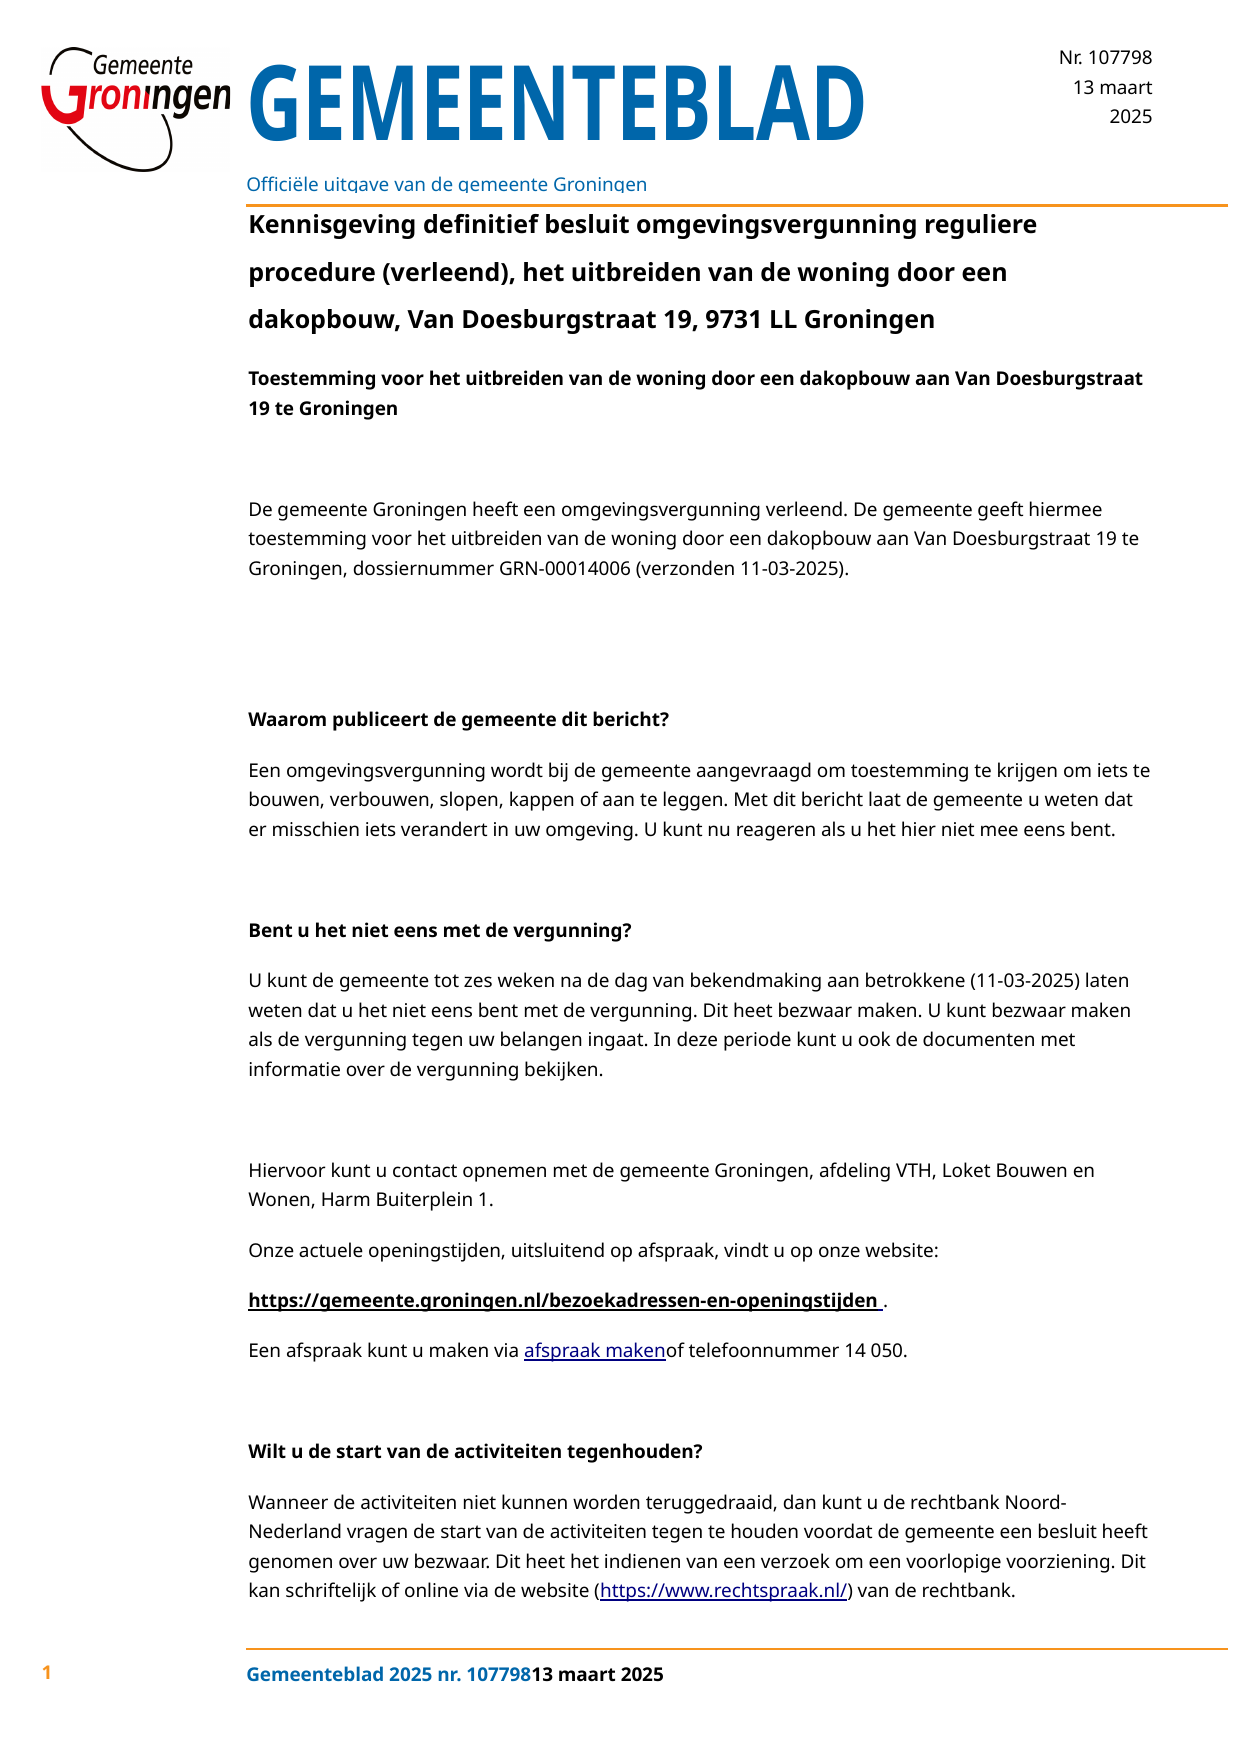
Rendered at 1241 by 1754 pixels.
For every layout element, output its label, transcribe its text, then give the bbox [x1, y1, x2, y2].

text U kunt de gemeente tot zes weken na de dag van bekendmaking aan betrokkene (11-03-2025) laten weten dat u het niet eens bent met de vergunning. Dit heet bezwaar maken. U kunt bezwaar maken als de vergunning tegen uw belangen ingaat. In deze periode kunt u ook de documenten met informatie over de vergunning bekijken. [248, 967, 1152, 1082]
text Kennisgeving definitief besluit omgevingsvergunning reguliere procedure (verleend), het uitbreiden van de woning door een dakopbouw, Van Doesburgstraat 19, 9731 LL Groningen [248, 207, 1152, 336]
picture [41, 47, 231, 172]
text Een afspraak kunt u maken via afspraak makenof telefoonnummer 14 050. [248, 1338, 1152, 1363]
text Waarom publiceert de gemeente dit bericht? [248, 706, 1152, 732]
text Toestemming voor het uitbreiden van de woning door een dakopbouw aan Van Doesburgstraat 19 te Groningen [248, 366, 1152, 421]
text Bent u het niet eens met de vergunning? [248, 917, 1152, 942]
text Een omgevingsvergunning wordt bij de gemeente aangevraagd om toestemming te krijgen om iets te bouwen, verbouwen, slopen, kappen of aan te leggen. Met dit bericht laat de gemeente u weten dat er misschien iets verandert in uw omgeving. U kunt nu reageren als u het hier niet mee eens bent. [248, 757, 1152, 842]
text https://gemeente.groningen.nl/bezoekadressen-en-openingstijden . [248, 1287, 1152, 1313]
text Onze actuele openingstijden, uitsluitend op afspraak, vindt u op onze website: [248, 1237, 1152, 1262]
text Wilt u de start van de activiteiten tegenhouden? [248, 1438, 1152, 1464]
text Wanneer de activiteiten niet kunnen worden teruggedraaid, dan kunt u de rechtbank Noord-Nederland vragen de start van de activiteiten tegen te houden voordat de gemeente een besluit heeft genomen over uw bezwaar. Dit heet het indienen van een verzoek om een voorlopige voorziening. Dit kan schriftelijk of online via de website (https://www.rechtspraak.nl/) van de rechtbank. [248, 1489, 1152, 1603]
text Hiervoor kunt u contact opnemen met de gemeente Groningen, afdeling VTH, Loket Bouwen en Wonen, Harm Buiterplein 1. [248, 1157, 1152, 1212]
text De gemeente Groningen heeft een omgevingsvergunning verleend. De gemeente geeft hiermee toestemming voor het uitbreiden van de woning door een dakopbouw aan Van Doesburgstraat 19 te Groningen, dossiernummer GRN-00014006 (verzonden 11-03-2025). [248, 496, 1152, 581]
